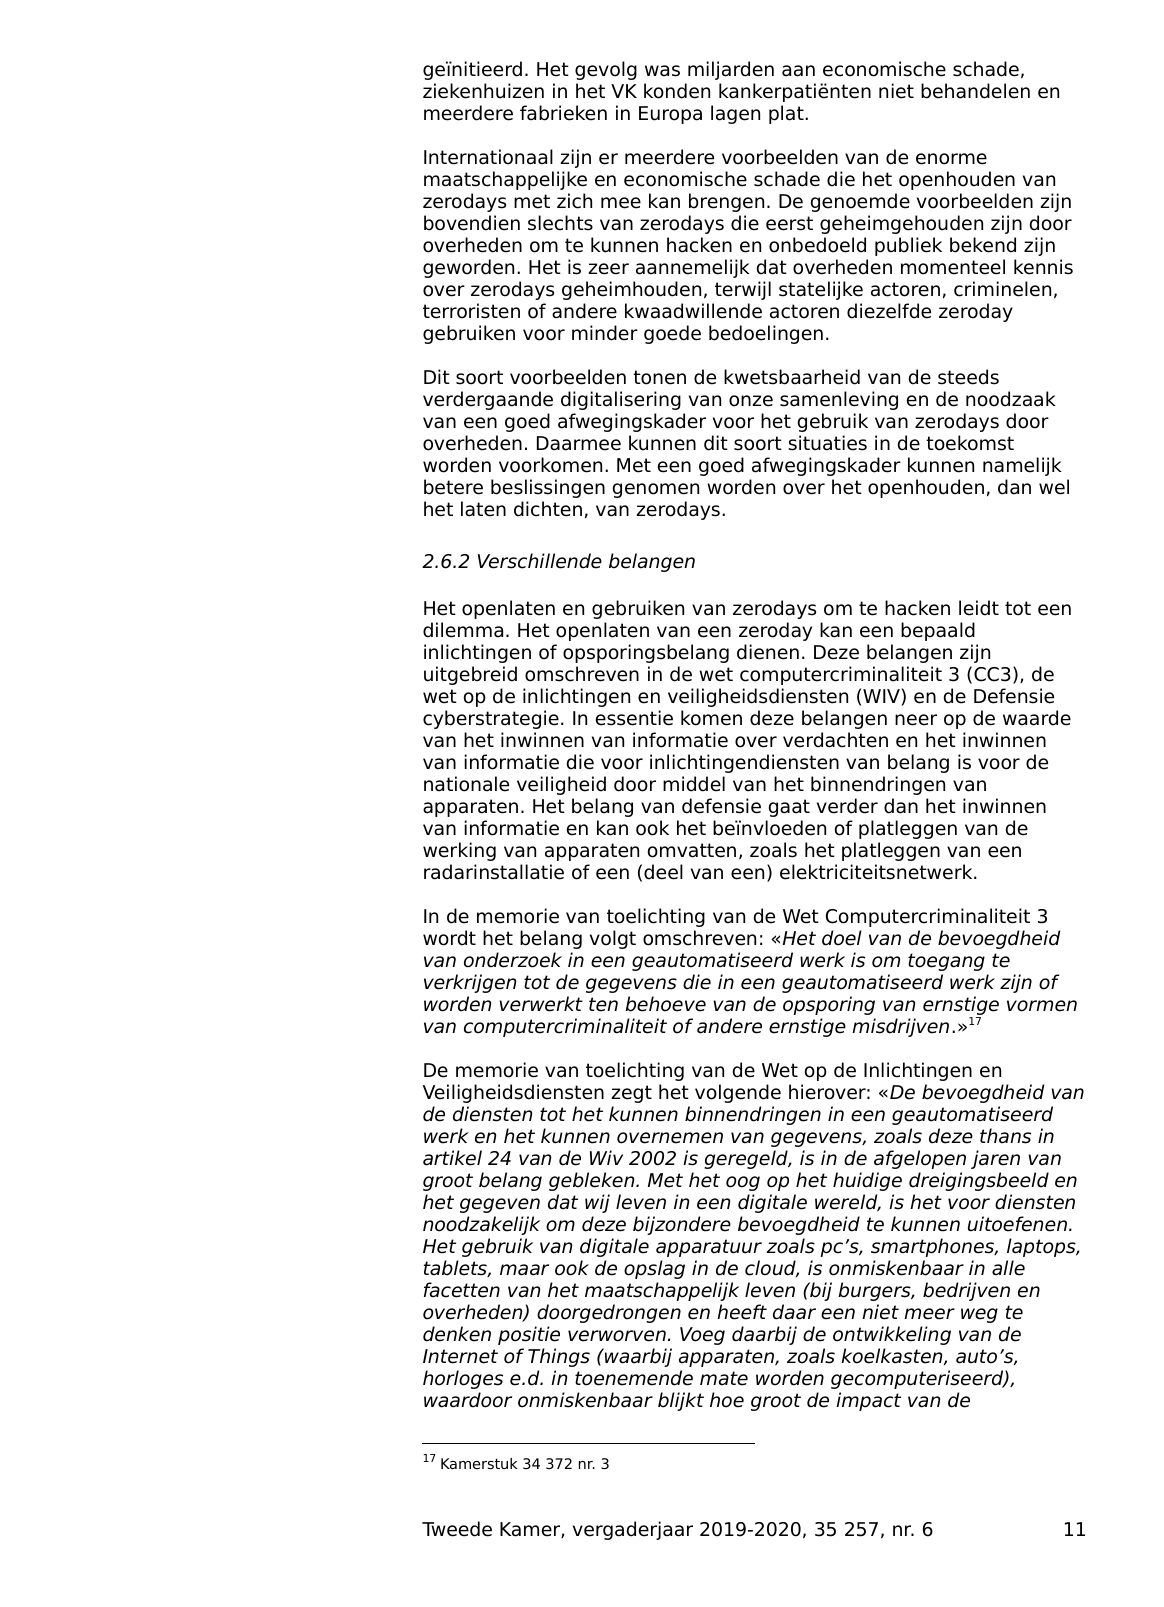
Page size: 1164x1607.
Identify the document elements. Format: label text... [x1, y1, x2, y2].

text In de memorie van toelichting van de Wet Computercriminaliteit 3 wordt het belang volgt omschreven: «Het doel van de bevoegdheid van onderzoek in een geautomatiseerd werk is om toegang te verkrijgen tot de gegevens die in een geautomatiseerd werk zijn of worden verwerkt ten behoeve van de opsporing van ernstige vormen van computercriminaliteit of andere ernstige misdrijven.» [422, 906, 1087, 1038]
text Het openlaten en gebruiken van zerodays om te hacken leidt tot een dilemma. Het openlaten van een zeroday kan een bepaald inlichtingen of opsporingsbelang dienen. Deze belangen zijn uitgebreid omschreven in de wet computercriminaliteit 3 (CC3), de wet op de inlichtingen en veiligheidsdiensten (WIV) en de Defensie cyberstrategie. In essentie komen deze belangen neer op de waarde van het inwinnen van informatie over verdachten en het inwinnen van informatie die voor inlichtingendiensten van belang is voor de nationale veiligheid door middel van het binnendringen van apparaten. Het belang van defensie gaat verder dan het inwinnen van informatie en kan ook het beïnvloeden of platleggen van de werking van apparaten omvatten, zoals het platleggen van een radarinstallatie of een (deel van een) elektriciteitsnetwerk. [422, 598, 1087, 884]
text De memorie van toelichting van de Wet op de Inlichtingen en Veiligheidsdiensten zegt het volgende hierover: «De bevoegdheid van de diensten tot het kunnen binnendringen in een geautomatiseerd werk en het kunnen overnemen van gegevens, zoals deze thans in artikel 24 van de Wiv 2002 is geregeld, is in de afgelopen jaren van groot belang gebleken. Met het oog op het huidige dreigingsbeeld en het gegeven dat wij leven in een digitale wereld, is het voor diensten noodzakelijk om deze bijzondere bevoegdheid te kunnen uitoefenen. Het gebruik van digitale apparatuur zoals pc’s, smartphones, laptops, tablets, maar ook de opslag in de cloud, is onmiskenbaar in alle facetten van het maatschappelijk leven (bij burgers, bedrijven en overheden) doorgedrongen en heeft daar een niet meer weg te denken positie verworven. Voeg daarbij de ontwikkeling van de Internet of Things (waarbij apparaten, zoals koelkasten, auto’s, horloges e.d. in toenemende mate worden gecomputeriseerd), waardoor onmiskenbaar blijkt hoe groot de impact van de [422, 1060, 1087, 1412]
text geïnitieerd. Het gevolg was miljarden aan economische schade, ziekenhuizen in het VK konden kankerpatiënten niet behandelen en meerdere fabrieken in Europa lagen plat. [422, 59, 1087, 125]
text Kamerstuk 34 372 nr. 3 [422, 1452, 1087, 1474]
text Internationaal zijn er meerdere voorbeelden van de enorme maatschappelijke en economische schade die het openhouden van zerodays met zich mee kan brengen. De genoemde voorbeelden zijn bovendien slechts van zerodays die eerst geheimgehouden zijn door overheden om te kunnen hacken en onbedoeld publiek bekend zijn geworden. Het is zeer aannemelijk dat overheden momenteel kennis over zerodays geheimhouden, terwijl statelijke actoren, criminelen, terroristen of andere kwaadwillende actoren diezelfde zeroday gebruiken voor minder goede bedoelingen. [422, 147, 1087, 345]
subtitle 2.6.2 Verschillende belangen [422, 551, 1087, 573]
text Dit soort voorbeelden tonen de kwetsbaarheid van de steeds verdergaande digitalisering van onze samenleving en de noodzaak van een goed afwegingskader voor het gebruik van zerodays door overheden. Daarmee kunnen dit soort situaties in de toekomst worden voorkomen. Met een goed afwegingskader kunnen namelijk betere beslissingen genomen worden over het openhouden, dan wel het laten dichten, van zerodays. [422, 367, 1087, 521]
